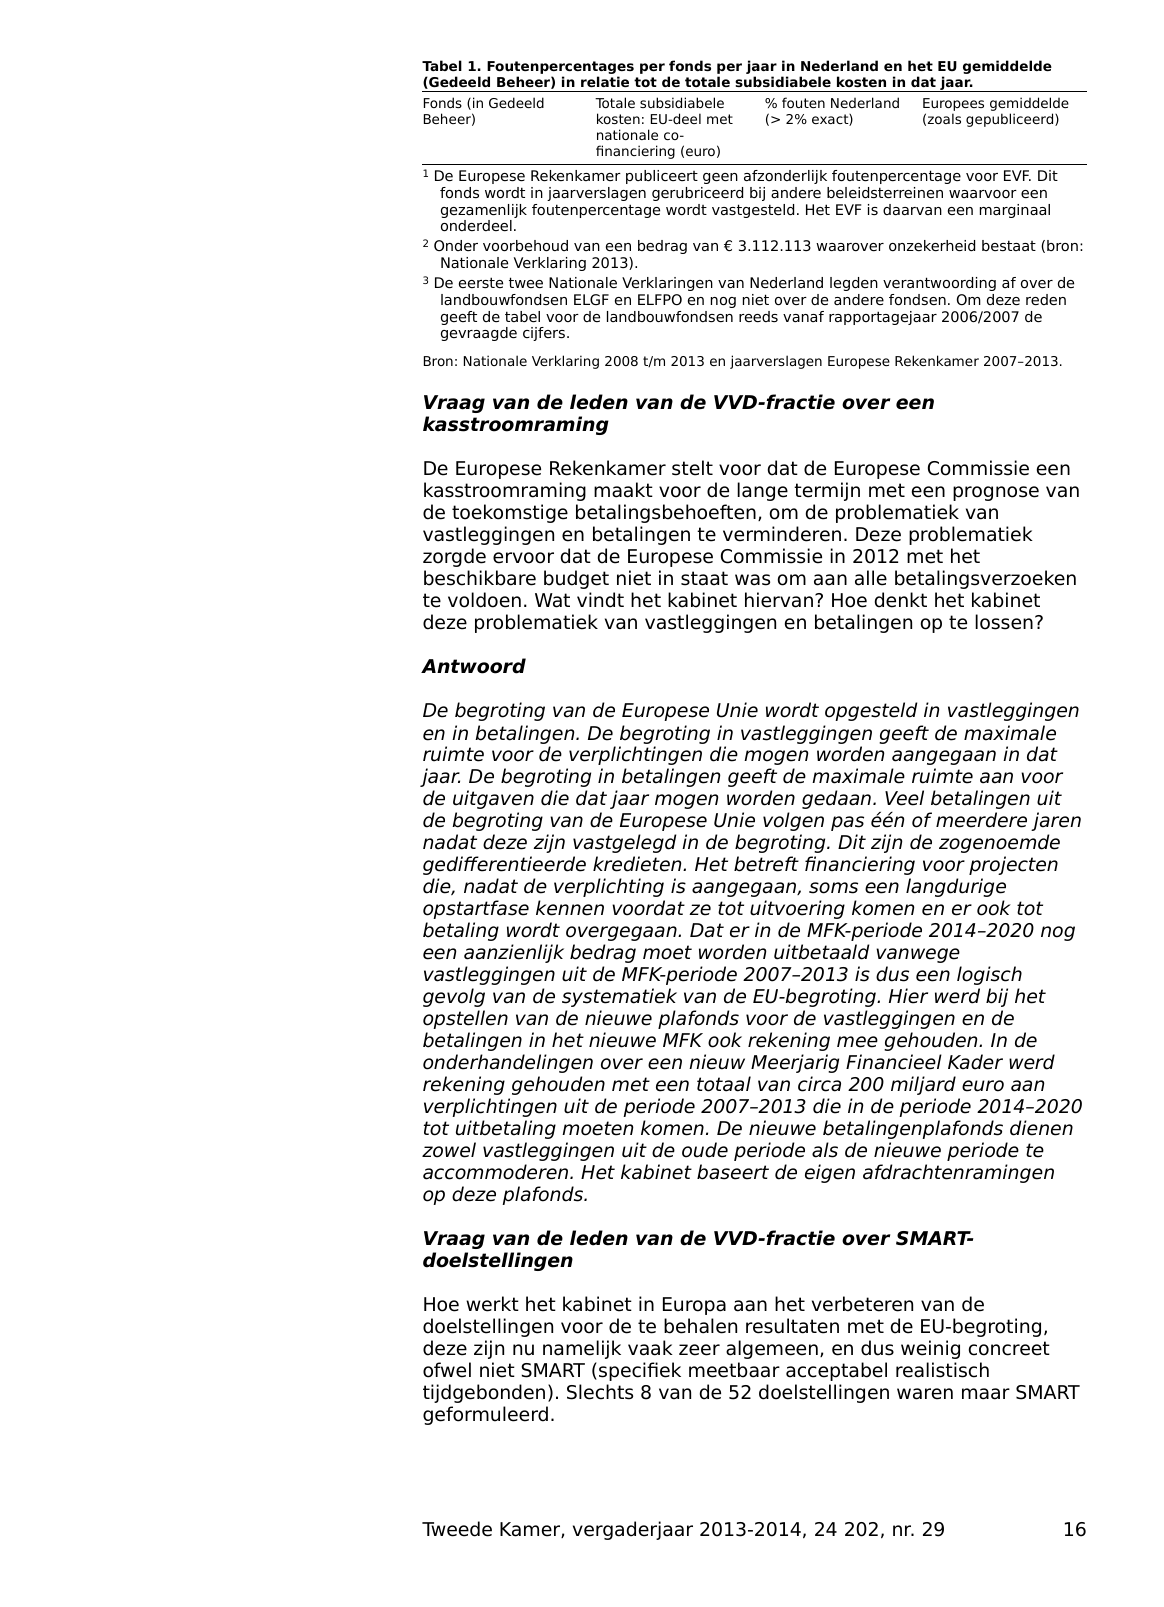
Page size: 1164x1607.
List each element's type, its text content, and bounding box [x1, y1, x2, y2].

table_cell % fouten Nederland (> 2% exact) [759, 92, 916, 164]
table_cell Fonds (in Gedeeld Beheer) [422, 92, 589, 164]
subtitle Antwoord [422, 656, 1087, 678]
text De Europese Rekenkamer stelt voor dat de Europese Commissie een kasstroomraming maakt voor de lange termijn met een prognose van de toekomstige betalingsbehoeften, om de problematiek van vastleggingen en betalingen te verminderen. Deze problematiek zorgde ervoor dat de Europese Commissie in 2012 met het beschikbare budget niet in staat was om aan alle betalingsverzoeken te voldoen. Wat vindt het kabinet hiervan? Hoe denkt het kabinet deze problematiek van vastleggingen en betalingen op te lossen? [422, 458, 1087, 634]
table_cell Europees gemiddelde (zoals gepubliceerd) [916, 92, 1087, 164]
table_cell 1 De Europese Rekenkamer publiceert geen afzonderlijk foutenpercentage voor EVF. Dit fonds wordt in jaarverslagen gerubriceerd bij andere beleidsterreinen waarvoor een gezamenlijk foutenpercentage wordt vastgesteld. Het EVF is daarvan een marginaal onderdeel. 2 Onder voorbehoud van een bedrag van € 3.112.113 waarover onzekerheid bestaat (bron: Nationale Verklaring 2013). 3 De eerste twee Nationale Verklaringen van Nederland legden verantwoording af over de landbouwfondsen ELGF en ELFPO en nog niet over de andere fondsen. Om deze reden geeft de tabel voor de landbouwfondsen reeds vanaf rapportagejaar 2006/2007 de gevraagde cijfers. Bron: Nationale Verklaring 2008 t/m 2013 en jaarverslagen Europese Rekenkamer 2007–2013. [422, 165, 1087, 370]
subtitle Vraag van de leden van de VVD-fractie over SMART-doelstellingen [422, 1228, 1087, 1272]
table_header Tabel 1. Foutenpercentages per fonds per jaar in Nederland en het EU gemiddelde (Gedeeld Beheer) in relatie tot de totale subsidiabele kosten in dat jaar. [422, 59, 1087, 91]
text Hoe werkt het kabinet in Europa aan het verbeteren van de doelstellingen voor de te behalen resultaten met de EU-begroting, deze zijn nu namelijk vaak zeer algemeen, en dus weinig concreet ofwel niet SMART (specifiek meetbaar acceptabel realistisch tijdgebonden). Slechts 8 van de 52 doelstellingen waren maar SMART geformuleerd. [422, 1294, 1087, 1426]
text De begroting van de Europese Unie wordt opgesteld in vastleggingen en in betalingen. De begroting in vastleggingen geeft de maximale ruimte voor de verplichtingen die mogen worden aangegaan in dat jaar. De begroting in betalingen geeft de maximale ruimte aan voor de uitgaven die dat jaar mogen worden gedaan. Veel betalingen uit de begroting van de Europese Unie volgen pas één of meerdere jaren nadat deze zijn vastgelegd in de begroting. Dit zijn de zogenoemde gedifferentieerde kredieten. Het betreft financiering voor projecten die, nadat de verplichting is aangegaan, soms een langdurige opstartfase kennen voordat ze tot uitvoering komen en er ook tot betaling wordt overgegaan. Dat er in de MFK-periode 2014–2020 nog een aanzienlijk bedrag moet worden uitbetaald vanwege vastleggingen uit de MFK-periode 2007–2013 is dus een logisch gevolg van de systematiek van de EU-begroting. Hier werd bij het opstellen van de nieuwe plafonds voor de vastleggingen en de betalingen in het nieuwe MFK ook rekening mee gehouden. In de onderhandelingen over een nieuw Meerjarig Financieel Kader werd rekening gehouden met een totaal van circa 200 miljard euro aan verplichtingen uit de periode 2007–2013 die in de periode 2014–2020 tot uitbetaling moeten komen. De nieuwe betalingenplafonds dienen zowel vastleggingen uit de oude periode als de nieuwe periode te accommoderen. Het kabinet baseert de eigen afdrachtenramingen op deze plafonds. [422, 700, 1087, 1206]
table_cell Totale subsidiabele kosten: EU-deel met nationale co-financiering (euro) [590, 92, 759, 164]
subtitle Vraag van de leden van de VVD-fractie over een kasstroomraming [422, 392, 1087, 436]
